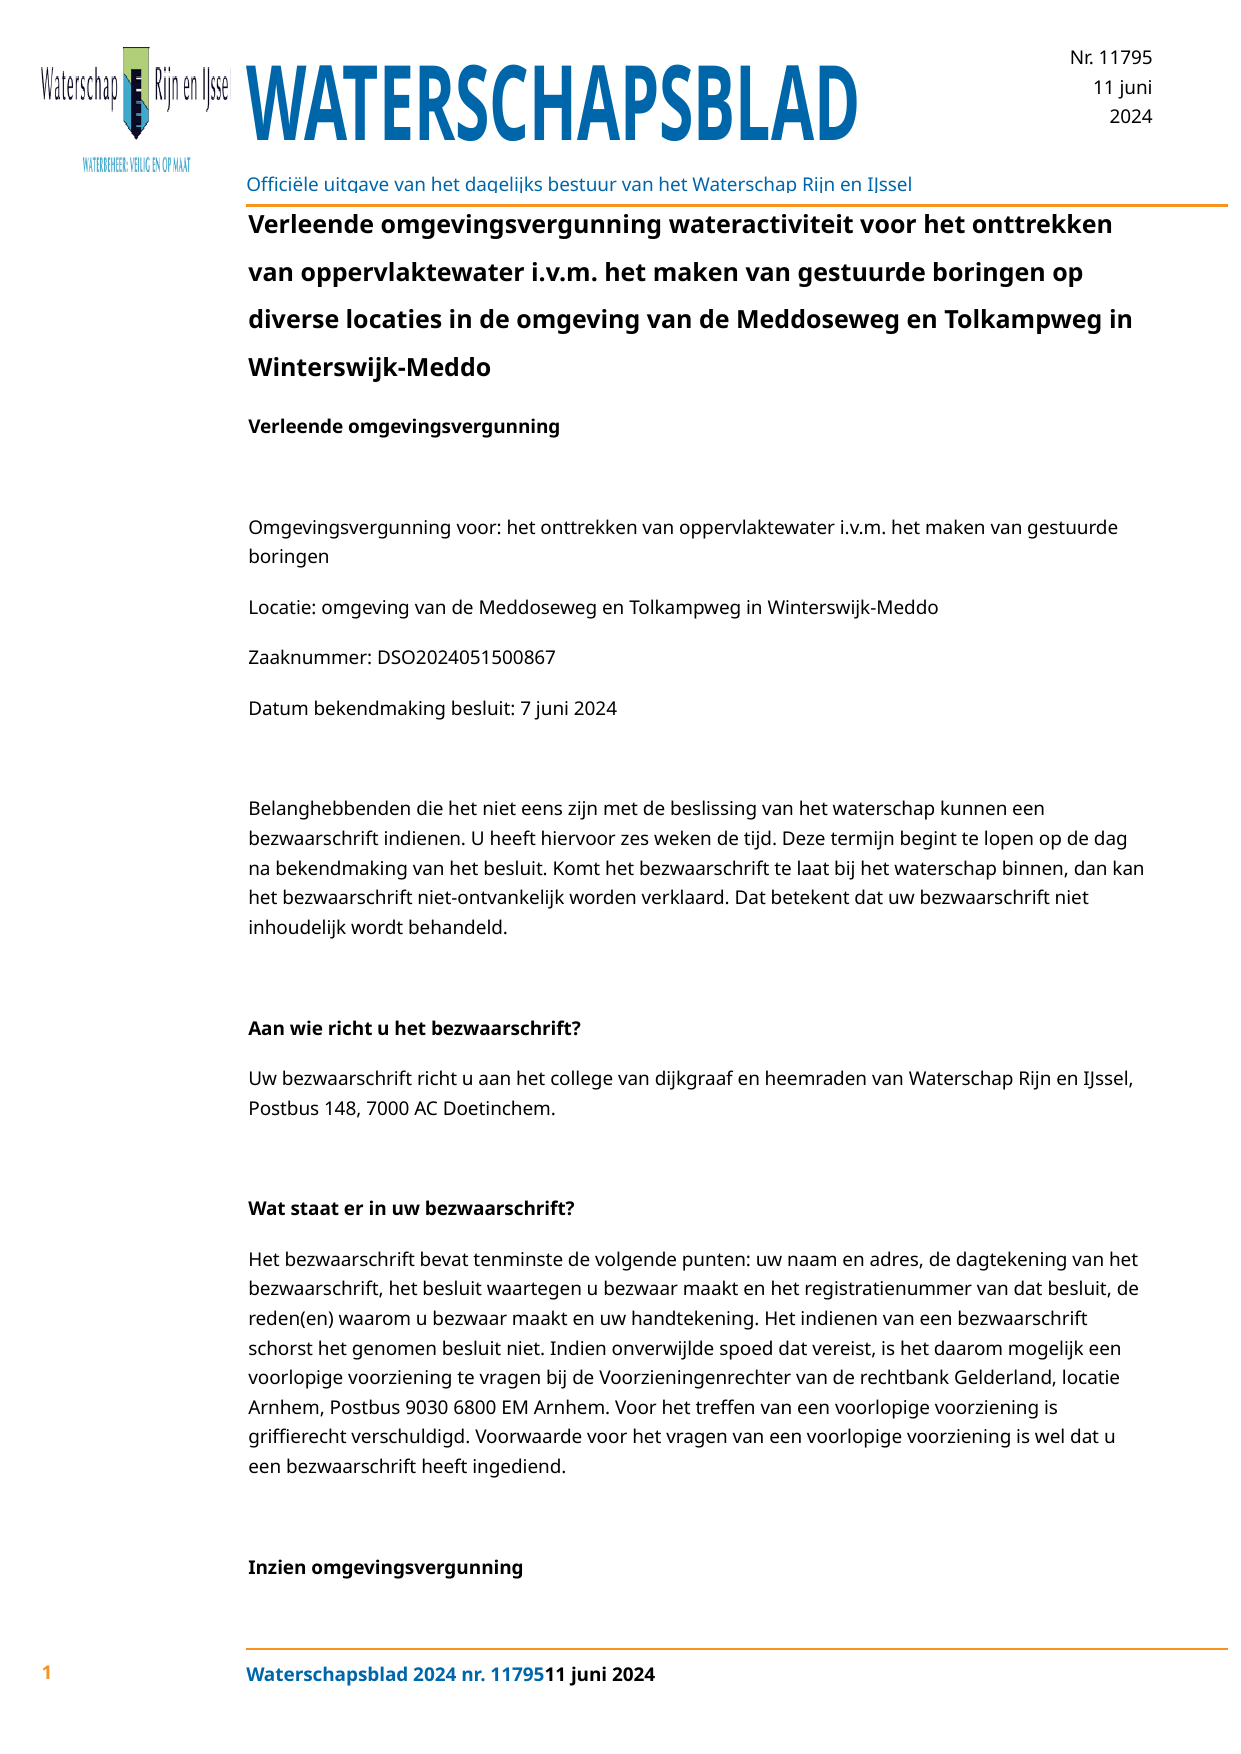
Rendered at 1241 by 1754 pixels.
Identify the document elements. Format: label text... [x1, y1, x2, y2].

text Het bezwaarschrift bevat tenminste de volgende punten: uw naam en adres, de dagtekening van het bezwaarschrift, het besluit waartegen u bezwaar maakt en het registratienummer van dat besluit, de reden(en) waarom u bezwaar maakt en uw handtekening. Het indienen van een bezwaarschrift schorst het genomen besluit niet. Indien onverwijlde spoed dat vereist, is het daarom mogelijk een voorlopige voorziening te vragen bij de Voorzieningenrechter van de rechtbank Gelderland, locatie Arnhem, Postbus 9030 6800 EM Arnhem. Voor het treffen van een voorlopige voorziening is griffierecht verschuldigd. Voorwaarde voor het vragen van een voorlopige voorziening is wel dat u een bezwaarschrift heeft ingediend. [248, 1246, 1152, 1479]
text Uw bezwaarschrift richt u aan het college van dijkgraaf en heemraden van Waterschap Rijn en IJssel, Postbus 148, 7000 AC Doetinchem. [248, 1065, 1152, 1121]
text Wat staat er in uw bezwaarschrift? [248, 1196, 1152, 1221]
text Belanghebbenden die het niet eens zijn met de beslissing van het waterschap kunnen een bezwaarschrift indienen. U heeft hiervoor zes weken de tijd. Deze termijn begint te lopen op de dag na bekendmaking van het besluit. Komt het bezwaarschrift te laat bij het waterschap binnen, dan kan het bezwaarschrift niet-ontvankelijk worden verklaard. Dat betekent dat uw bezwaarschrift niet inhoudelijk wordt behandeld. [248, 796, 1152, 940]
text Verleende omgevingsvergunning [248, 413, 1152, 439]
text Locatie: omgeving van de Meddoseweg en Tolkampweg in Winterswijk-Meddo [248, 594, 1152, 620]
text Datum bekendmaking besluit: 7 juni 2024 [248, 695, 1152, 721]
text Verleende omgevingsvergunning wateractiviteit voor het onttrekken van oppervlaktewater i.v.m. het maken van gestuurde boringen op diverse locaties in de omgeving van de Meddoseweg en Tolkampweg in Winterswijk-Meddo [248, 207, 1152, 384]
picture [41, 47, 231, 172]
text Inzien omgevingsvergunning [248, 1554, 1152, 1580]
text Aan wie richt u het bezwaarschrift? [248, 1015, 1152, 1041]
text Zaaknummer: DSO2024051500867 [248, 644, 1152, 670]
text Omgevingsvergunning voor: het onttrekken van oppervlaktewater i.v.m. het maken van gestuurde boringen [248, 514, 1152, 569]
